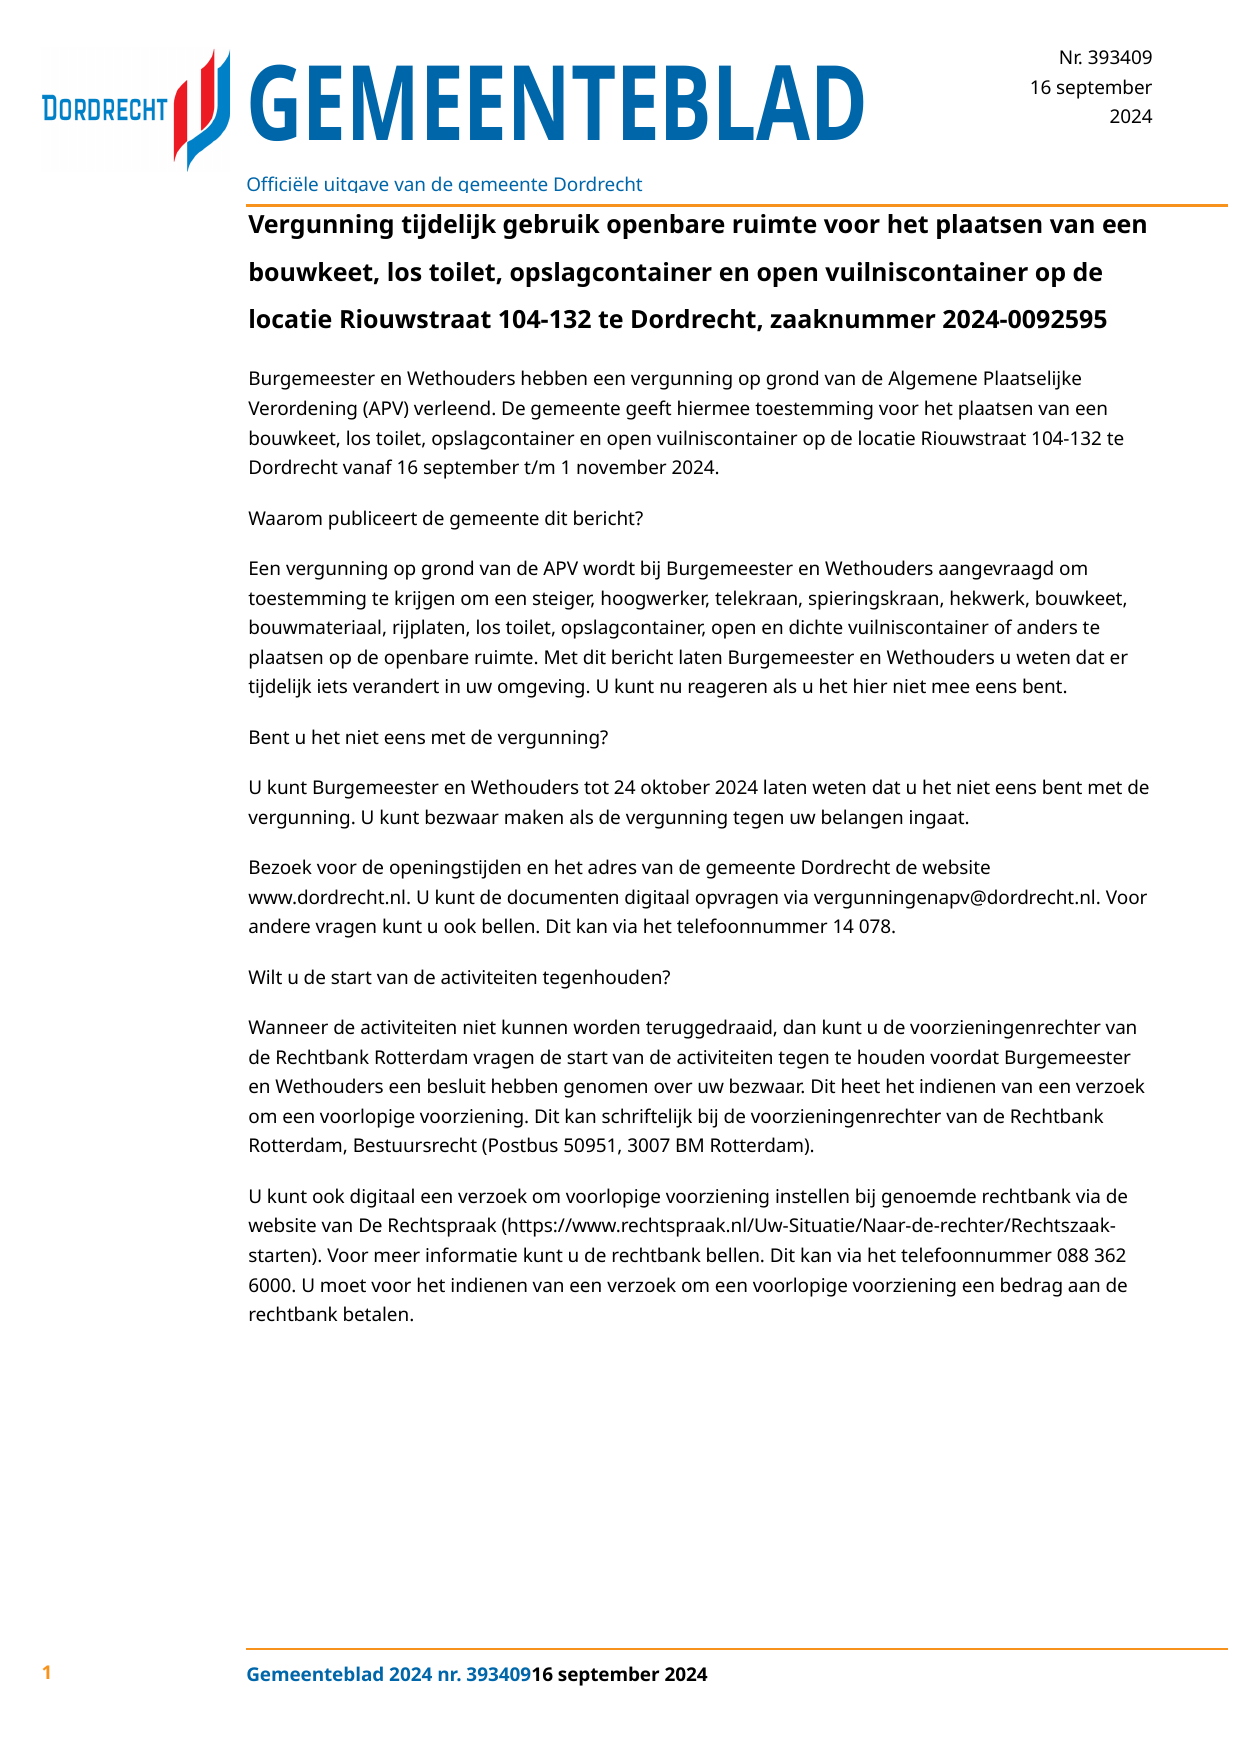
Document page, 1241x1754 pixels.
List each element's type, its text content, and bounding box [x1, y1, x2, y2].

text Bezoek voor de openingstijden en het adres van de gemeente Dordrecht de website www.dordrecht.nl. U kunt de documenten digitaal opvragen via vergunningenapv@dordrecht.nl. Voor andere vragen kunt u ook bellen. Dit kan via het telefoonnummer 14 078. [248, 854, 1152, 939]
text U kunt ook digitaal een verzoek om voorlopige voorziening instellen bij genoemde rechtbank via de website van De Rechtspraak (https://www.rechtspraak.nl/Uw-Situatie/Naar-de-rechter/Rechtszaak-starten). Voor meer informatie kunt u de rechtbank bellen. Dit kan via het telefoonnummer 088 362 6000. U moet voor het indienen van een verzoek om een voorlopige voorziening een bedrag aan de rechtbank betalen. [248, 1183, 1152, 1327]
text Wanneer de activiteiten niet kunnen worden teruggedraaid, dan kunt u de voorzieningenrechter van de Rechtbank Rotterdam vragen de start van de activiteiten tegen te houden voordat Burgemeester en Wethouders een besluit hebben genomen over uw bezwaar. Dit heet het indienen van een verzoek om een voorlopige voorziening. Dit kan schriftelijk bij de voorzieningenrechter van de Rechtbank Rotterdam, Bestuursrecht (Postbus 50951, 3007 BM Rotterdam). [248, 1014, 1152, 1158]
text Een vergunning op grond van de APV wordt bij Burgemeester en Wethouders aangevraagd om toestemming te krijgen om een steiger, hoogwerker, telekraan, spieringskraan, hekwerk, bouwkeet, bouwmateriaal, rijplaten, los toilet, opslagcontainer, open en dichte vuilniscontainer of anders te plaatsen op de openbare ruimte. Met dit bericht laten Burgemeester en Wethouders u weten dat er tijdelijk iets verandert in uw omgeving. U kunt nu reageren als u het hier niet mee eens bent. [248, 555, 1152, 699]
picture [41, 47, 231, 172]
text U kunt Burgemeester en Wethouders tot 24 oktober 2024 laten weten dat u het niet eens bent met de vergunning. U kunt bezwaar maken als de vergunning tegen uw belangen ingaat. [248, 774, 1152, 829]
text Bent u het niet eens met de vergunning? [248, 724, 1152, 749]
text Waarom publiceert de gemeente dit bericht? [248, 505, 1152, 530]
text Wilt u de start van de activiteiten tegenhouden? [248, 964, 1152, 989]
text Burgemeester en Wethouders hebben een vergunning op grond van de Algemene Plaatselijke Verordening (APV) verleend. De gemeente geeft hiermee toestemming voor het plaatsen van een bouwkeet, los toilet, opslagcontainer en open vuilniscontainer op de locatie Riouwstraat 104-132 te Dordrecht vanaf 16 september t/m 1 november 2024. [248, 366, 1152, 480]
text Vergunning tijdelijk gebruik openbare ruimte voor het plaatsen van een bouwkeet, los toilet, opslagcontainer en open vuilniscontainer op de locatie Riouwstraat 104-132 te Dordrecht, zaaknummer 2024-0092595 [248, 207, 1152, 336]
